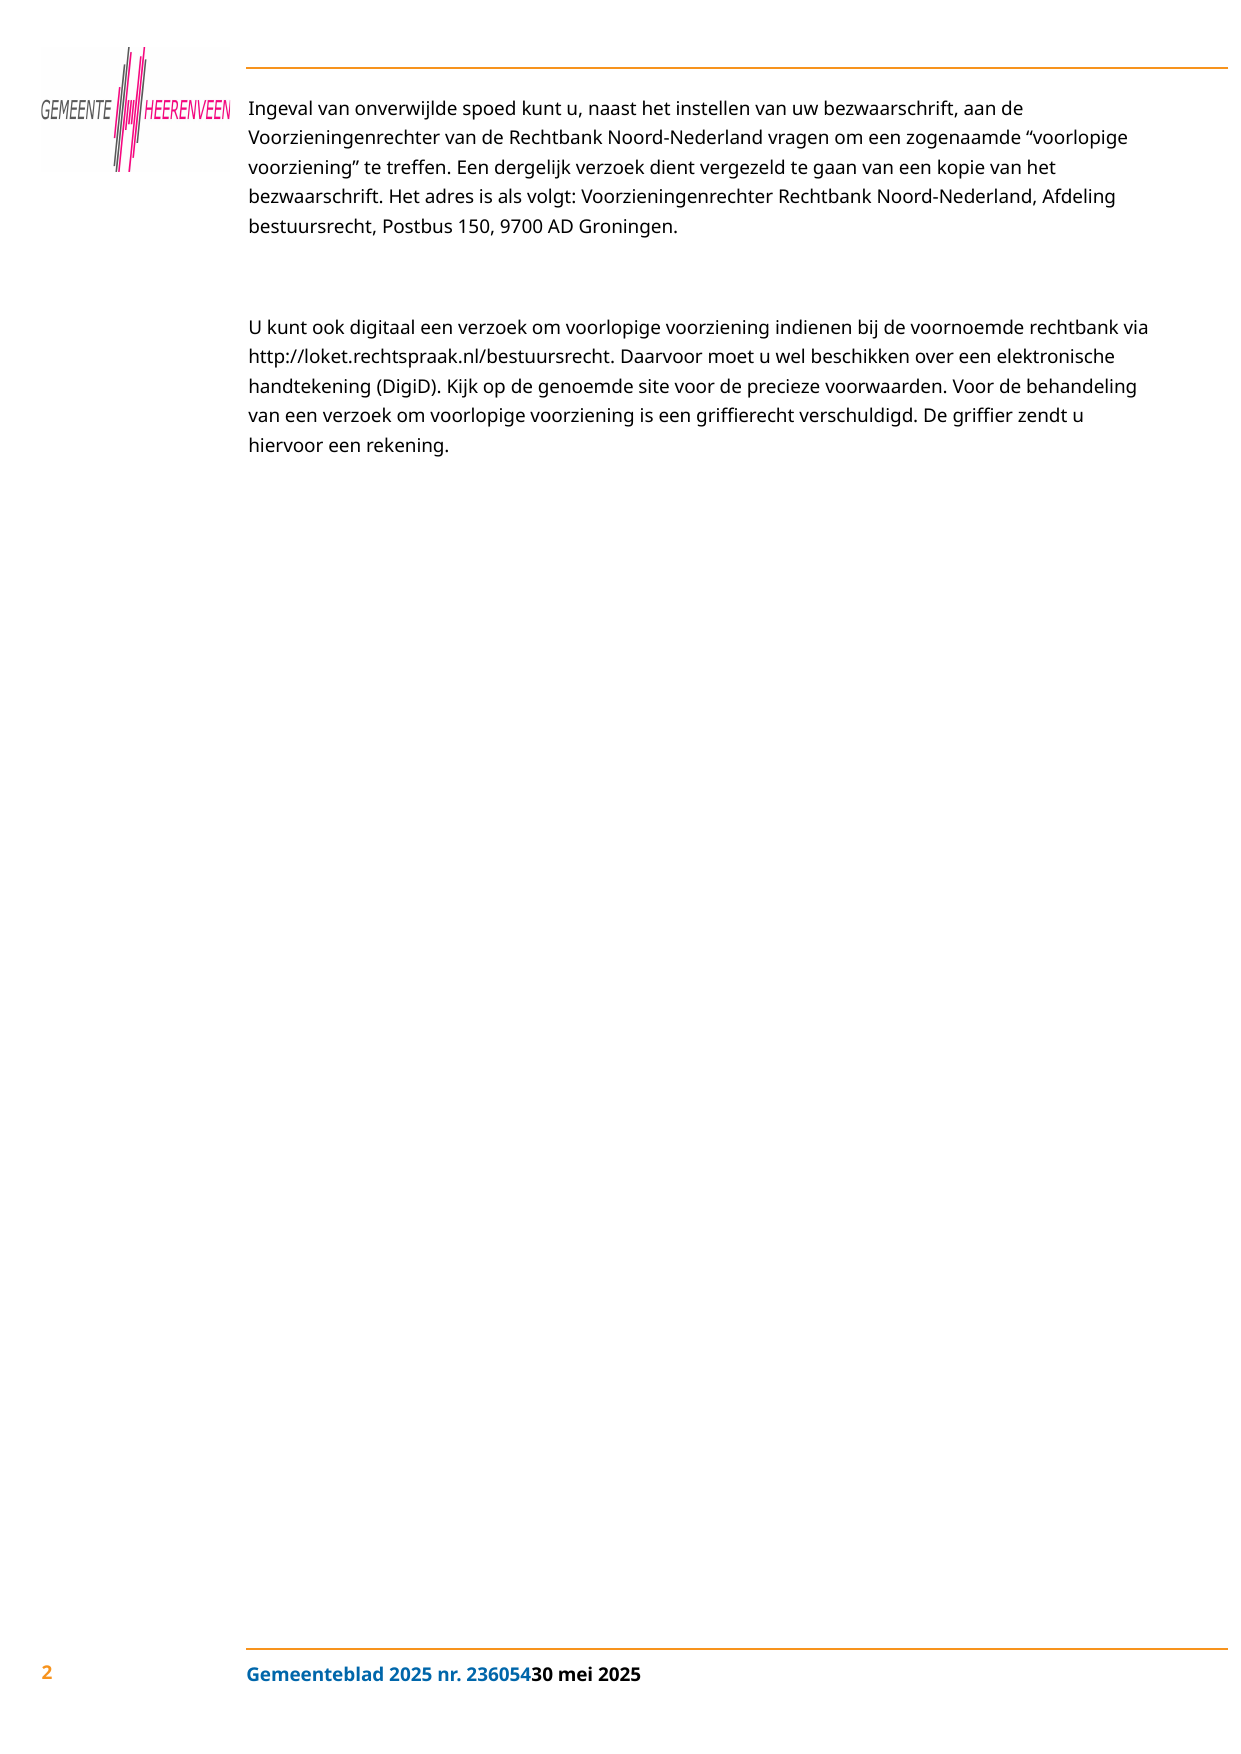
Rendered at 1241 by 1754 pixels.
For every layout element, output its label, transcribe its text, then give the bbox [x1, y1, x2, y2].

text Ingeval van onverwijlde spoed kunt u, naast het instellen van uw bezwaarschrift, aan de Voorzieningenrechter van de Rechtbank Noord-Nederland vragen om een zogenaamde “voorlopige voorziening” te treffen. Een dergelijk verzoek dient vergezeld te gaan van een kopie van het bezwaarschrift. Het adres is als volgt: Voorzieningenrechter Rechtbank Noord-Nederland, Afdeling bestuursrecht, Postbus 150, 9700 AD Groningen. [248, 95, 1152, 239]
picture [41, 47, 231, 172]
text U kunt ook digitaal een verzoek om voorlopige voorziening indienen bij de voornoemde rechtbank via http://loket.rechtspraak.nl/bestuursrecht. Daarvoor moet u wel beschikken over een elektronische handtekening (DigiD). Kijk op de genoemde site voor de precieze voorwaarden. Voor de behandeling van een verzoek om voorlopige voorziening is een griffierecht verschuldigd. De griffier zendt u hiervoor een rekening. [248, 314, 1152, 458]
